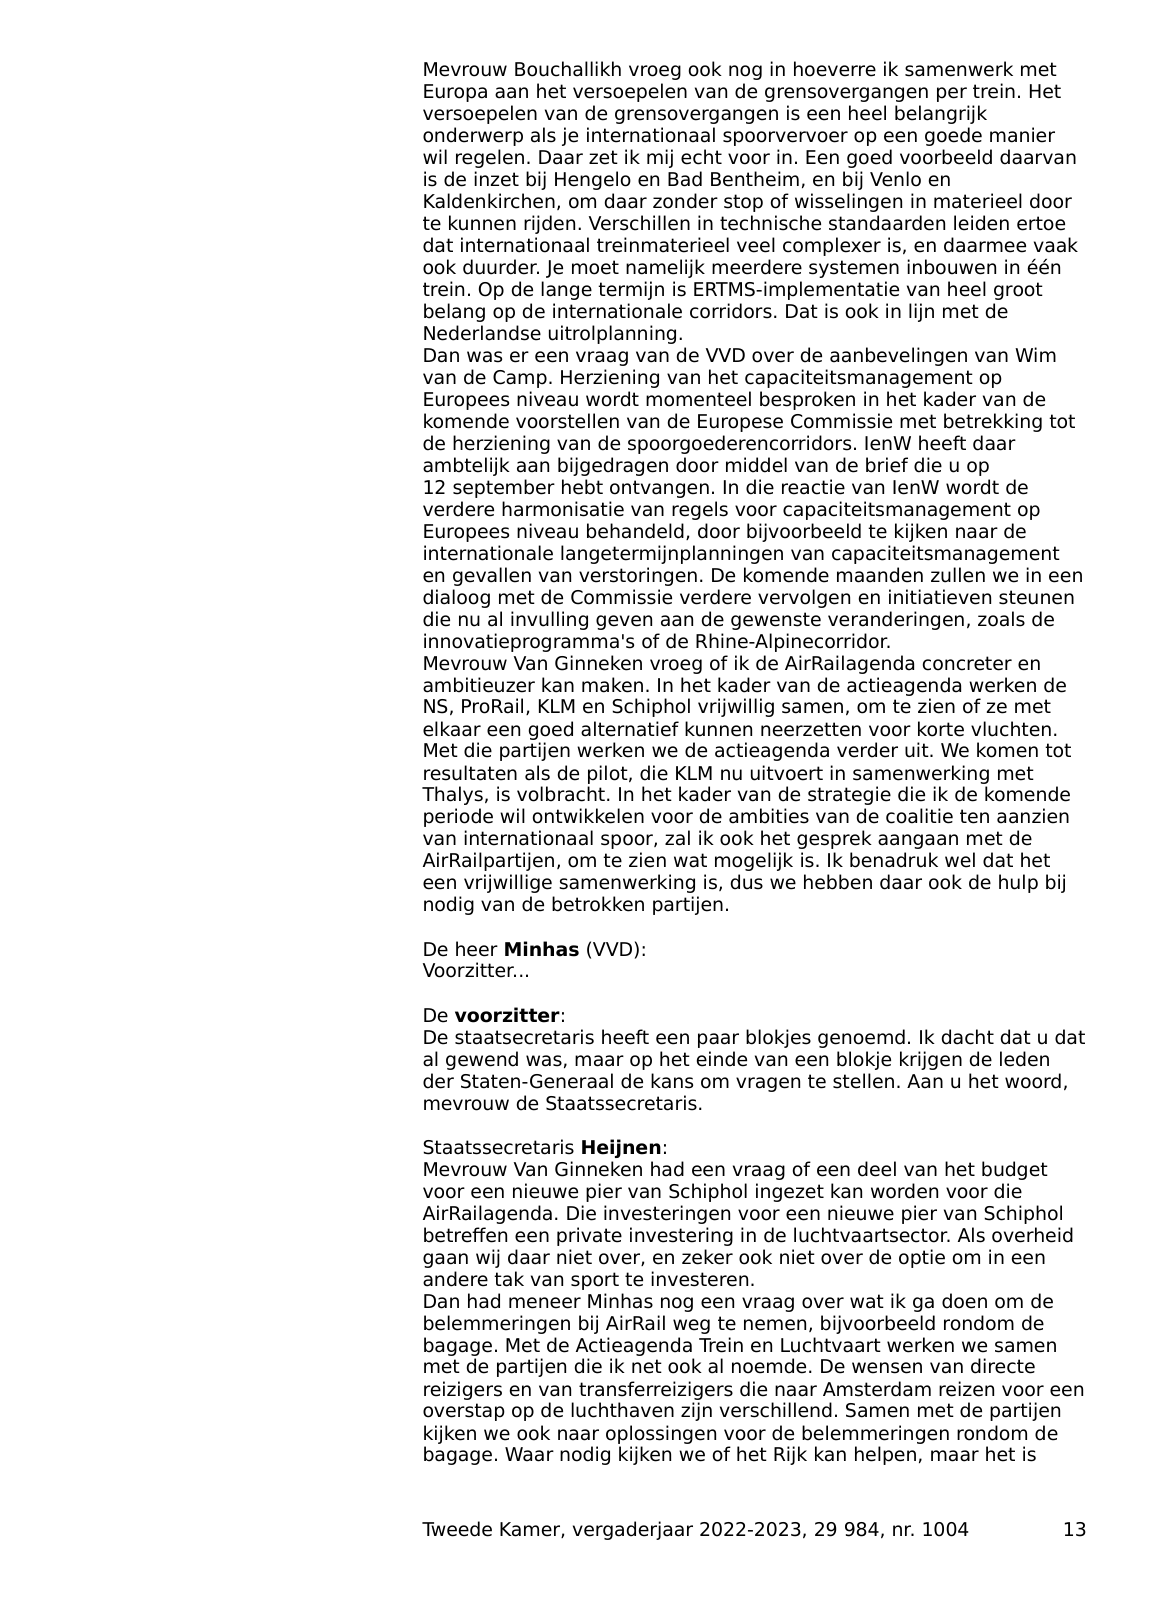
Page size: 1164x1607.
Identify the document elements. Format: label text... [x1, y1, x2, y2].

text Mevrouw Bouchallikh vroeg ook nog in hoeverre ik samenwerk met Europa aan het versoepelen van de grensovergangen per trein. Het versoepelen van de grensovergangen is een heel belangrijk onderwerp als je internationaal spoorvervoer op een goede manier wil regelen. Daar zet ik mij echt voor in. Een goed voorbeeld daarvan is de inzet bij Hengelo en Bad Bentheim, en bij Venlo en Kaldenkirchen, om daar zonder stop of wisselingen in materieel door te kunnen rijden. Verschillen in technische standaarden leiden ertoe dat internationaal treinmaterieel veel complexer is, en daarmee vaak ook duurder. Je moet namelijk meerdere systemen inbouwen in één trein. Op de lange termijn is ERTMS-implementatie van heel groot belang op de internationale corridors. Dat is ook in lijn met de Nederlandse uitrolplanning. [422, 59, 1087, 345]
text De heer Minhas (VVD): [422, 938, 1087, 960]
text Dan had meneer Minhas nog een vraag over wat ik ga doen om de belemmeringen bij AirRail weg te nemen, bijvoorbeeld rondom de bagage. Met de Actieagenda Trein en Luchtvaart werken we samen met de partijen die ik net ook al noemde. De wensen van directe reizigers en van transferreizigers die naar Amsterdam reizen voor een overstap op de luchthaven zijn verschillend. Samen met de partijen kijken we ook naar oplossingen voor de belemmeringen rondom de bagage. Waar nodig kijken we of het Rijk kan helpen, maar het is [422, 1291, 1087, 1466]
text Dan was er een vraag van de VVD over de aanbevelingen van Wim van de Camp. Herziening van het capaciteitsmanagement op Europees niveau wordt momenteel besproken in het kader van de komende voorstellen van de Europese Commissie met betrekking tot de herziening van de spoorgoederencorridors. IenW heeft daar ambtelijk aan bijgedragen door middel van de brief die u op 12 september hebt ontvangen. In die reactie van IenW wordt de verdere harmonisatie van regels voor capaciteitsmanagement op Europees niveau behandeld, door bijvoorbeeld te kijken naar de internationale langetermijnplanningen van capaciteitsmanagement en gevallen van verstoringen. De komende maanden zullen we in een dialoog met de Commissie verdere vervolgen en initiatieven steunen die nu al invulling geven aan de gewenste veranderingen, zoals de innovatieprogramma's of de Rhine-Alpinecorridor. [422, 345, 1087, 652]
text Staatssecretaris Heijnen: [422, 1137, 1087, 1159]
text De staatsecretaris heeft een paar blokjes genoemd. Ik dacht dat u dat al gewend was, maar op het einde van een blokje krijgen de leden der Staten-Generaal de kans om vragen te stellen. Aan u het woord, mevrouw de Staatssecretaris. [422, 1027, 1087, 1114]
text Mevrouw Van Ginneken had een vraag of een deel van het budget voor een nieuwe pier van Schiphol ingezet kan worden voor die AirRailagenda. Die investeringen voor een nieuwe pier van Schiphol betreffen een private investering in de luchtvaartsector. Als overheid gaan wij daar niet over, en zeker ook niet over de optie om in een andere tak van sport te investeren. [422, 1159, 1087, 1291]
text Voorzitter... [422, 960, 1087, 982]
text Mevrouw Van Ginneken vroeg of ik de AirRailagenda concreter en ambitieuzer kan maken. In het kader van de actieagenda werken de NS, ProRail, KLM en Schiphol vrijwillig samen, om te zien of ze met elkaar een goed alternatief kunnen neerzetten voor korte vluchten. Met die partijen werken we de actieagenda verder uit. We komen tot resultaten als de pilot, die KLM nu uitvoert in samenwerking met Thalys, is volbracht. In het kader van de strategie die ik de komende periode wil ontwikkelen voor de ambities van de coalitie ten aanzien van internationaal spoor, zal ik ook het gesprek aangaan met de AirRailpartijen, om te zien wat mogelijk is. Ik benadruk wel dat het een vrijwillige samenwerking is, dus we hebben daar ook de hulp bij nodig van de betrokken partijen. [422, 652, 1087, 916]
text De voorzitter: [422, 1004, 1087, 1027]
